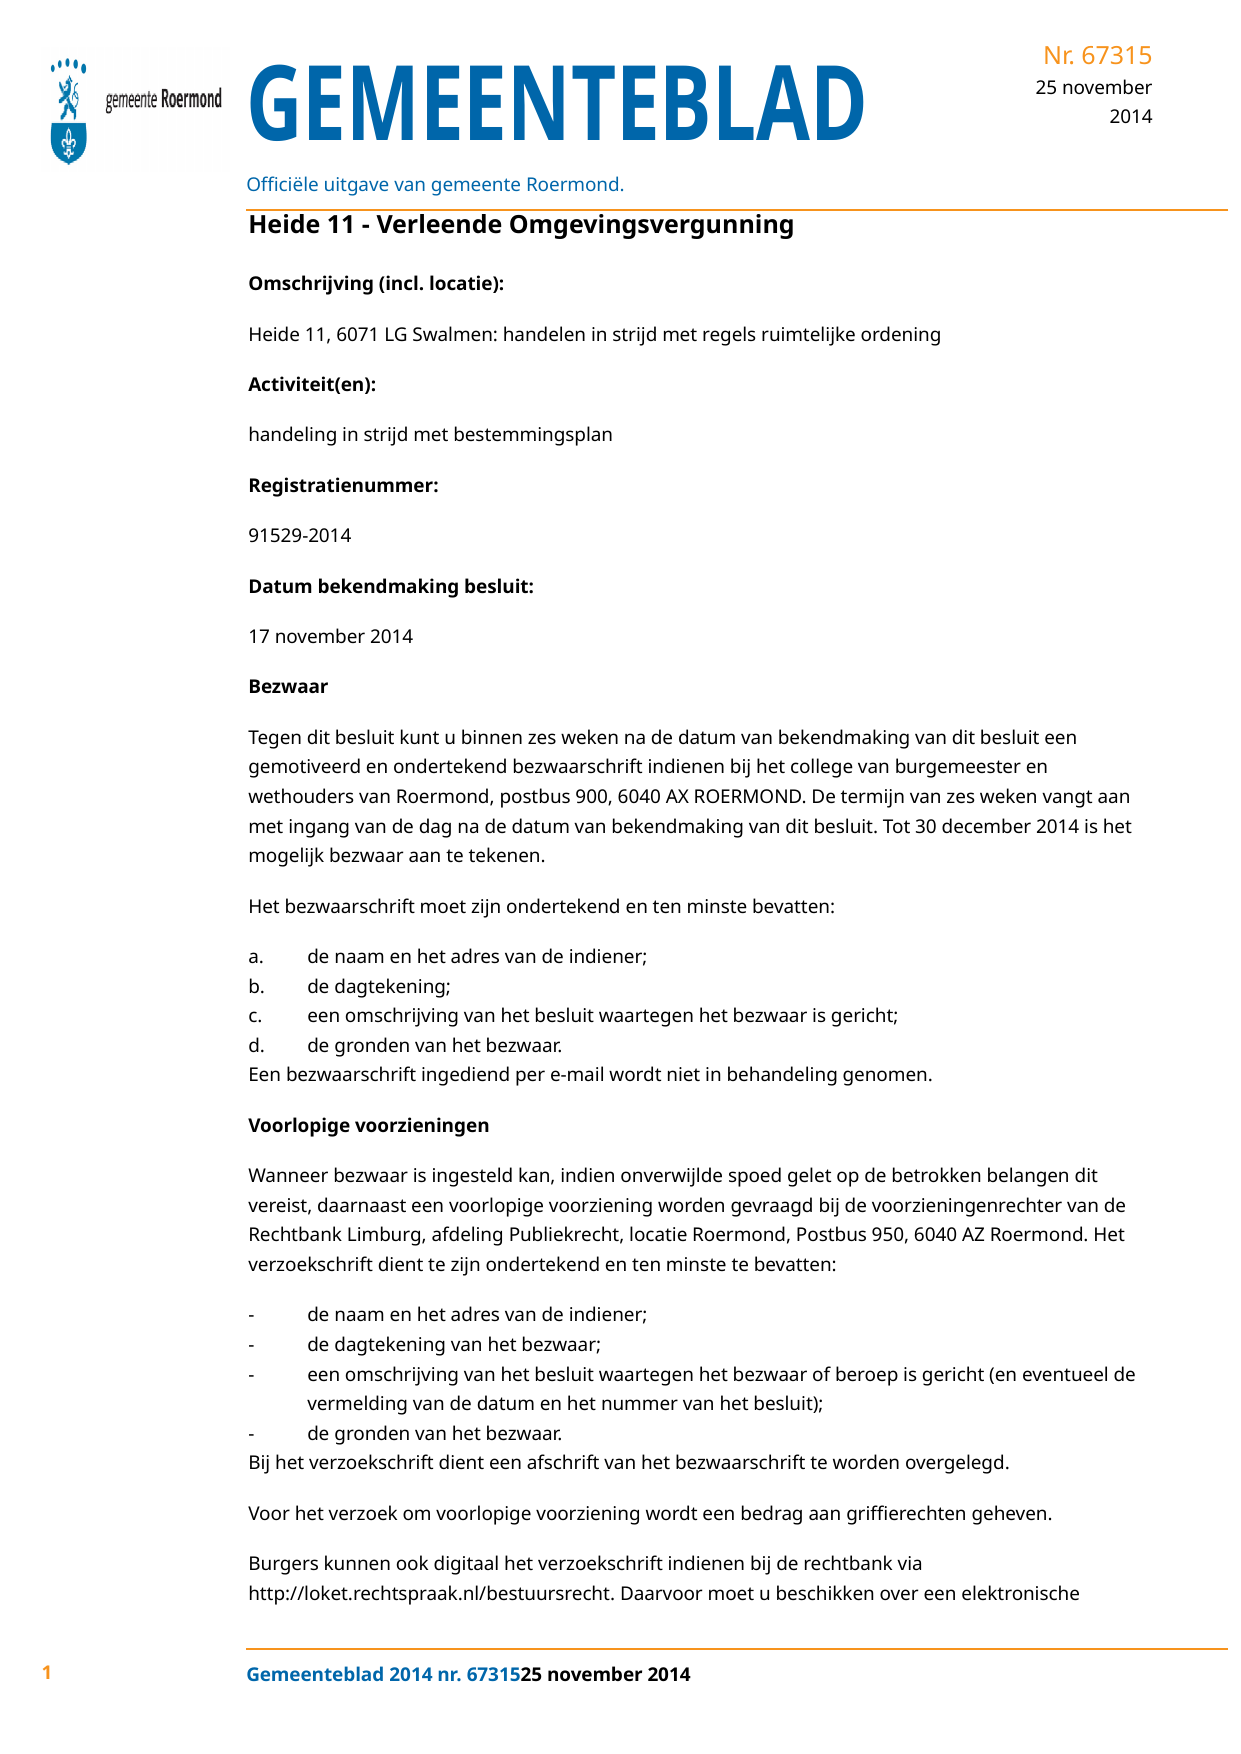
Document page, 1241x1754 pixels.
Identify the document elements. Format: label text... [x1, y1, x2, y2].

text Datum bekendmaking besluit: [248, 573, 1152, 598]
text handeling in strijd met bestemmingsplan [248, 422, 1152, 447]
text 91529-2014 [248, 522, 1152, 548]
list de naam en het adres van de indiener; [248, 1302, 1152, 1327]
picture [41, 47, 231, 172]
list de gronden van het bezwaar. [248, 1420, 1152, 1446]
list de dagtekening; [248, 973, 1152, 998]
text Voor het verzoek om voorlopige voorziening wordt een bedrag aan griffierechten geheven. [248, 1500, 1152, 1526]
text 17 november 2014 [248, 623, 1152, 649]
text Wanneer bezwaar is ingesteld kan, indien onverwijlde spoed gelet op de betrokken belangen dit vereist, daarnaast een voorlopige voorziening worden gevraagd bij de voorzieningenrechter van de Rechtbank Limburg, afdeling Publiekrecht, locatie Roermond, Postbus 950, 6040 AZ Roermond. Het verzoekschrift dient te zijn ondertekend en ten minste te bevatten: [248, 1162, 1152, 1277]
text Bezwaar [248, 674, 1152, 699]
text Heide 11, 6071 LG Swalmen: handelen in strijd met regels ruimtelijke ordening [248, 321, 1152, 346]
text Bij het verzoekschrift dient een afschrift van het bezwaarschrift te worden overgelegd. [248, 1449, 1152, 1475]
text Burgers kunnen ook digitaal het verzoekschrift indienen bij de rechtbank via http://loket.rechtspraak.nl/bestuursrecht. Daarvoor moet u beschikken over een elektronische [248, 1550, 1152, 1606]
list de gronden van het bezwaar. [248, 1032, 1152, 1058]
list een omschrijving van het besluit waartegen het bezwaar is gericht; [248, 1002, 1152, 1028]
list de dagtekening van het bezwaar; [248, 1331, 1152, 1357]
text Voorlopige voorzieningen [248, 1112, 1152, 1138]
text Registratienummer: [248, 472, 1152, 498]
list een omschrijving van het besluit waartegen het bezwaar of beroep is gericht (en eventueel de vermelding van de datum en het nummer van het besluit); [248, 1361, 1152, 1416]
text Tegen dit besluit kunt u binnen zes weken na de datum van bekendmaking van dit besluit een gemotiveerd en ondertekend bezwaarschrift indienen bij het college van burgemeester en wethouders van Roermond, postbus 900, 6040 AX ROERMOND. De termijn van zes weken vangt aan met ingang van de dag na de datum van bekendmaking van dit besluit. Tot 30 december 2014 is het mogelijk bezwaar aan te tekenen. [248, 724, 1152, 868]
text Activiteit(en): [248, 371, 1152, 397]
text Een bezwaarschrift ingediend per e-mail wordt niet in behandeling genomen. [248, 1062, 1152, 1087]
text Het bezwaarschrift moet zijn ondertekend en ten minste bevatten: [248, 893, 1152, 918]
text Omschrijving (incl. locatie): [248, 270, 1152, 296]
text Heide 11 - Verleende Omgevingsvergunning [248, 211, 1152, 241]
list de naam en het adres van de indiener; [248, 943, 1152, 969]
